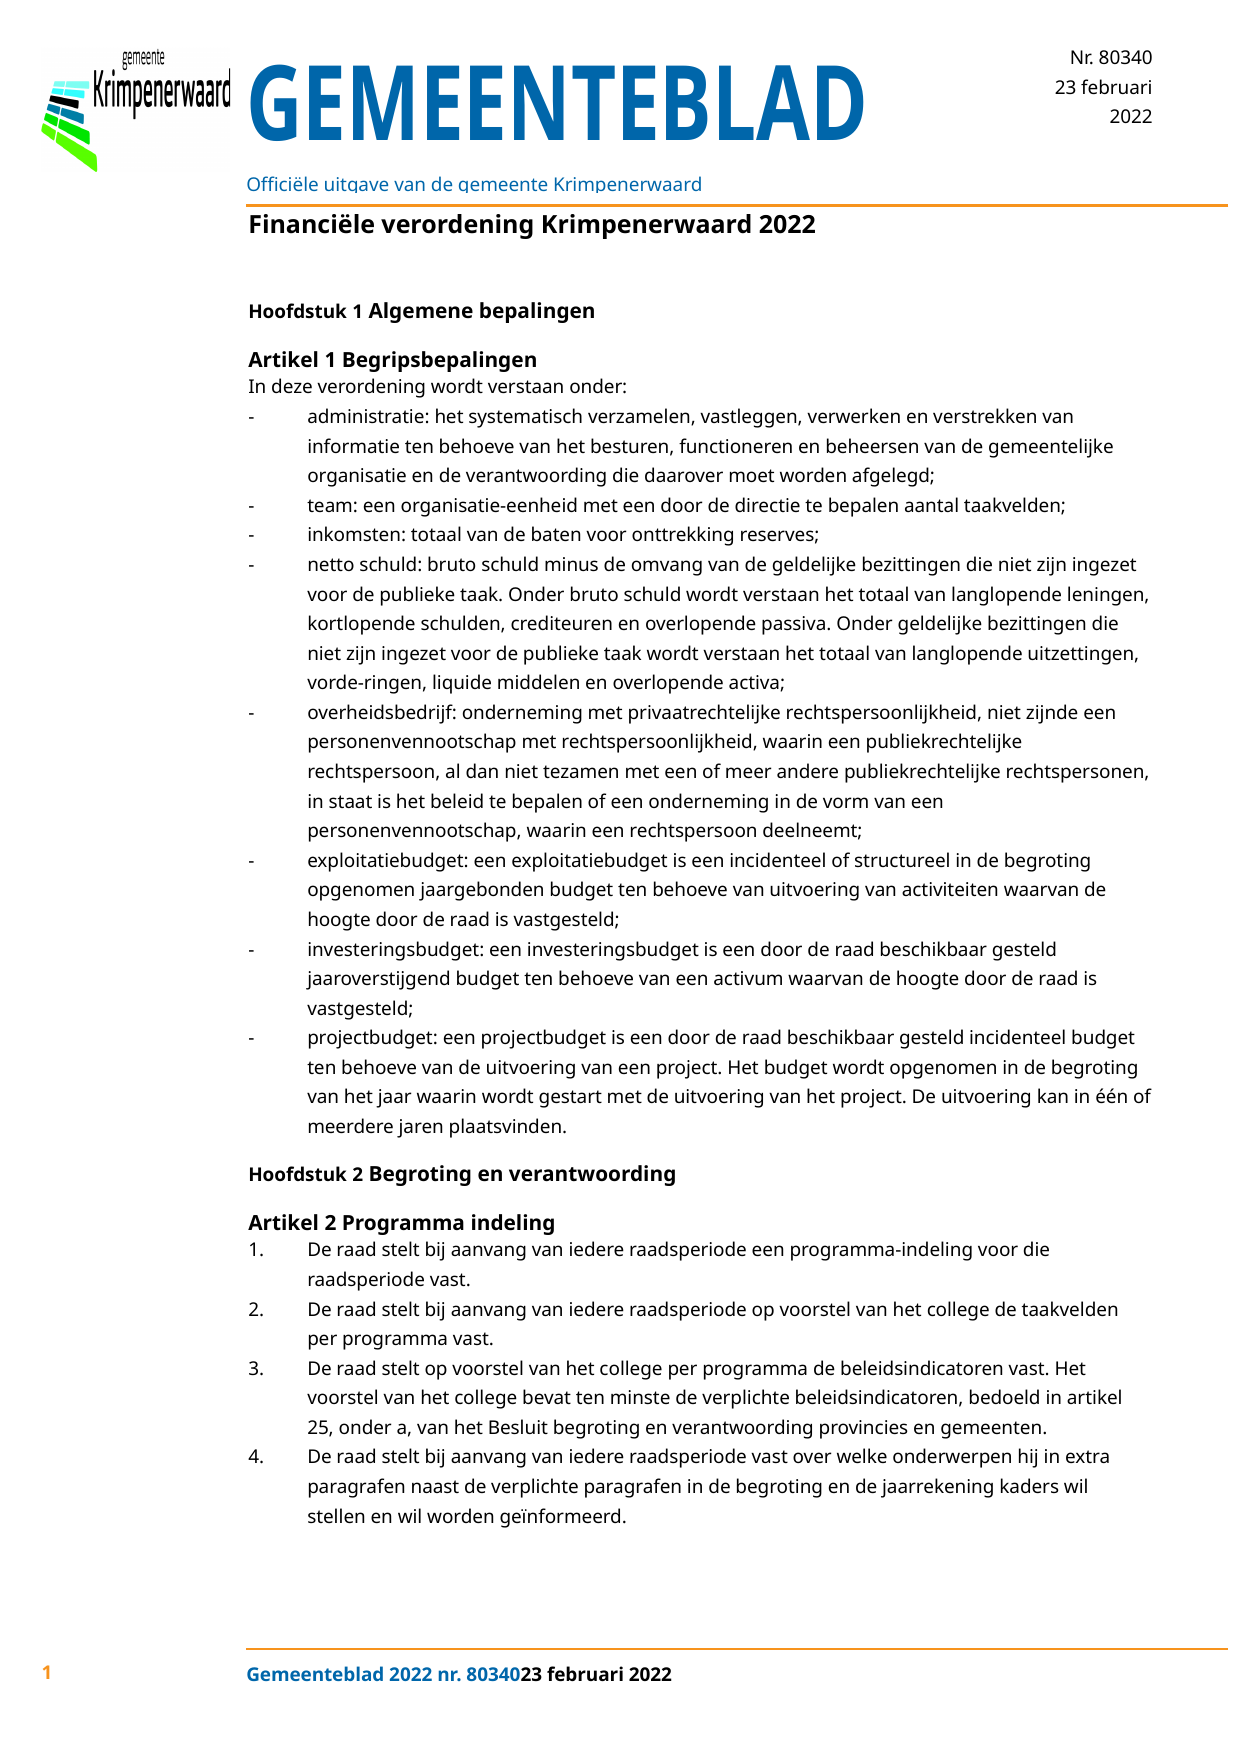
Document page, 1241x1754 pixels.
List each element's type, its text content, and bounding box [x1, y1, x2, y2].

text Financiële verordening Krimpenerwaard 2022 [248, 207, 1152, 241]
text In deze verordening wordt verstaan onder: [248, 374, 1152, 399]
list De raad stelt bij aanvang van iedere raadsperiode op voorstel van het college de taakvelden per programma vast. [248, 1296, 1152, 1351]
list team: een organisatie-eenheid met een door de directie te bepalen aantal taakvelden; [248, 492, 1152, 518]
list netto schuld: bruto schuld minus de omvang van de geldelijke bezittingen die niet zijn ingezet voor de publieke taak. Onder bruto schuld wordt verstaan het totaal van langlopende leningen, kortlopende schulden, crediteuren en overlopende passiva. Onder geldelijke bezittingen die niet zijn ingezet voor de publieke taak wordt verstaan het totaal van langlopende uitzettingen, vorde-ringen, liquide middelen en overlopende activa; [248, 551, 1152, 695]
text Artikel 1 Begripsbepalingen [248, 345, 1152, 374]
list exploitatiebudget: een exploitatiebudget is een incidenteel of structureel in de begroting opgenomen jaargebonden budget ten behoeve van uitvoering van activiteiten waarvan de hoogte door de raad is vastgesteld; [248, 847, 1152, 932]
list projectbudget: een projectbudget is een door de raad beschikbaar gesteld incidenteel budget ten behoeve van de uitvoering van een project. Het budget wordt opgenomen in de begroting van het jaar waarin wordt gestart met de uitvoering van het project. De uitvoering kan in één of meerdere jaren plaatsvinden. [248, 1024, 1152, 1139]
list inkomsten: totaal van de baten voor onttrekking reserves; [248, 522, 1152, 547]
list De raad stelt op voorstel van het college per programma de beleidsindicatoren vast. Het voorstel van het college bevat ten minste de verplichte beleidsindicatoren, bedoeld in artikel 25, onder a, van het Besluit begroting en verantwoording provincies en gemeenten. [248, 1355, 1152, 1440]
text Hoofdstuk 1 Algemene bepalingen [248, 296, 1152, 324]
text Hoofdstuk 2 Begroting en verantwoording [248, 1159, 1152, 1187]
list overheidsbedrijf: onderneming met privaatrechtelijke rechtspersoonlijkheid, niet zijnde een personenvennootschap met rechtspersoonlijkheid, waarin een publiekrechtelijke rechtspersoon, al dan niet tezamen met een of meer andere publiekrechtelijke rechtspersonen, in staat is het beleid te bepalen of een onderneming in de vorm van een personenvennootschap, waarin een rechtspersoon deelneemt; [248, 699, 1152, 843]
list De raad stelt bij aanvang van iedere raadsperiode een programma-indeling voor die raadsperiode vast. [248, 1237, 1152, 1292]
list administratie: het systematisch verzamelen, vastleggen, verwerken en verstrekken van informatie ten behoeve van het besturen, functioneren en beheersen van de gemeentelijke organisatie en de verantwoording die daarover moet worden afgelegd; [248, 403, 1152, 488]
list investeringsbudget: een investeringsbudget is een door de raad beschikbaar gesteld jaaroverstijgend budget ten behoeve van een activum waarvan de hoogte door de raad is vastgesteld; [248, 936, 1152, 1021]
picture [41, 47, 231, 172]
list De raad stelt bij aanvang van iedere raadsperiode vast over welke onderwerpen hij in extra paragrafen naast de verplichte paragrafen in de begroting en de jaarrekening kaders wil stellen en wil worden geïnformeerd. [248, 1444, 1152, 1529]
text Artikel 2 Programma indeling [248, 1208, 1152, 1237]
